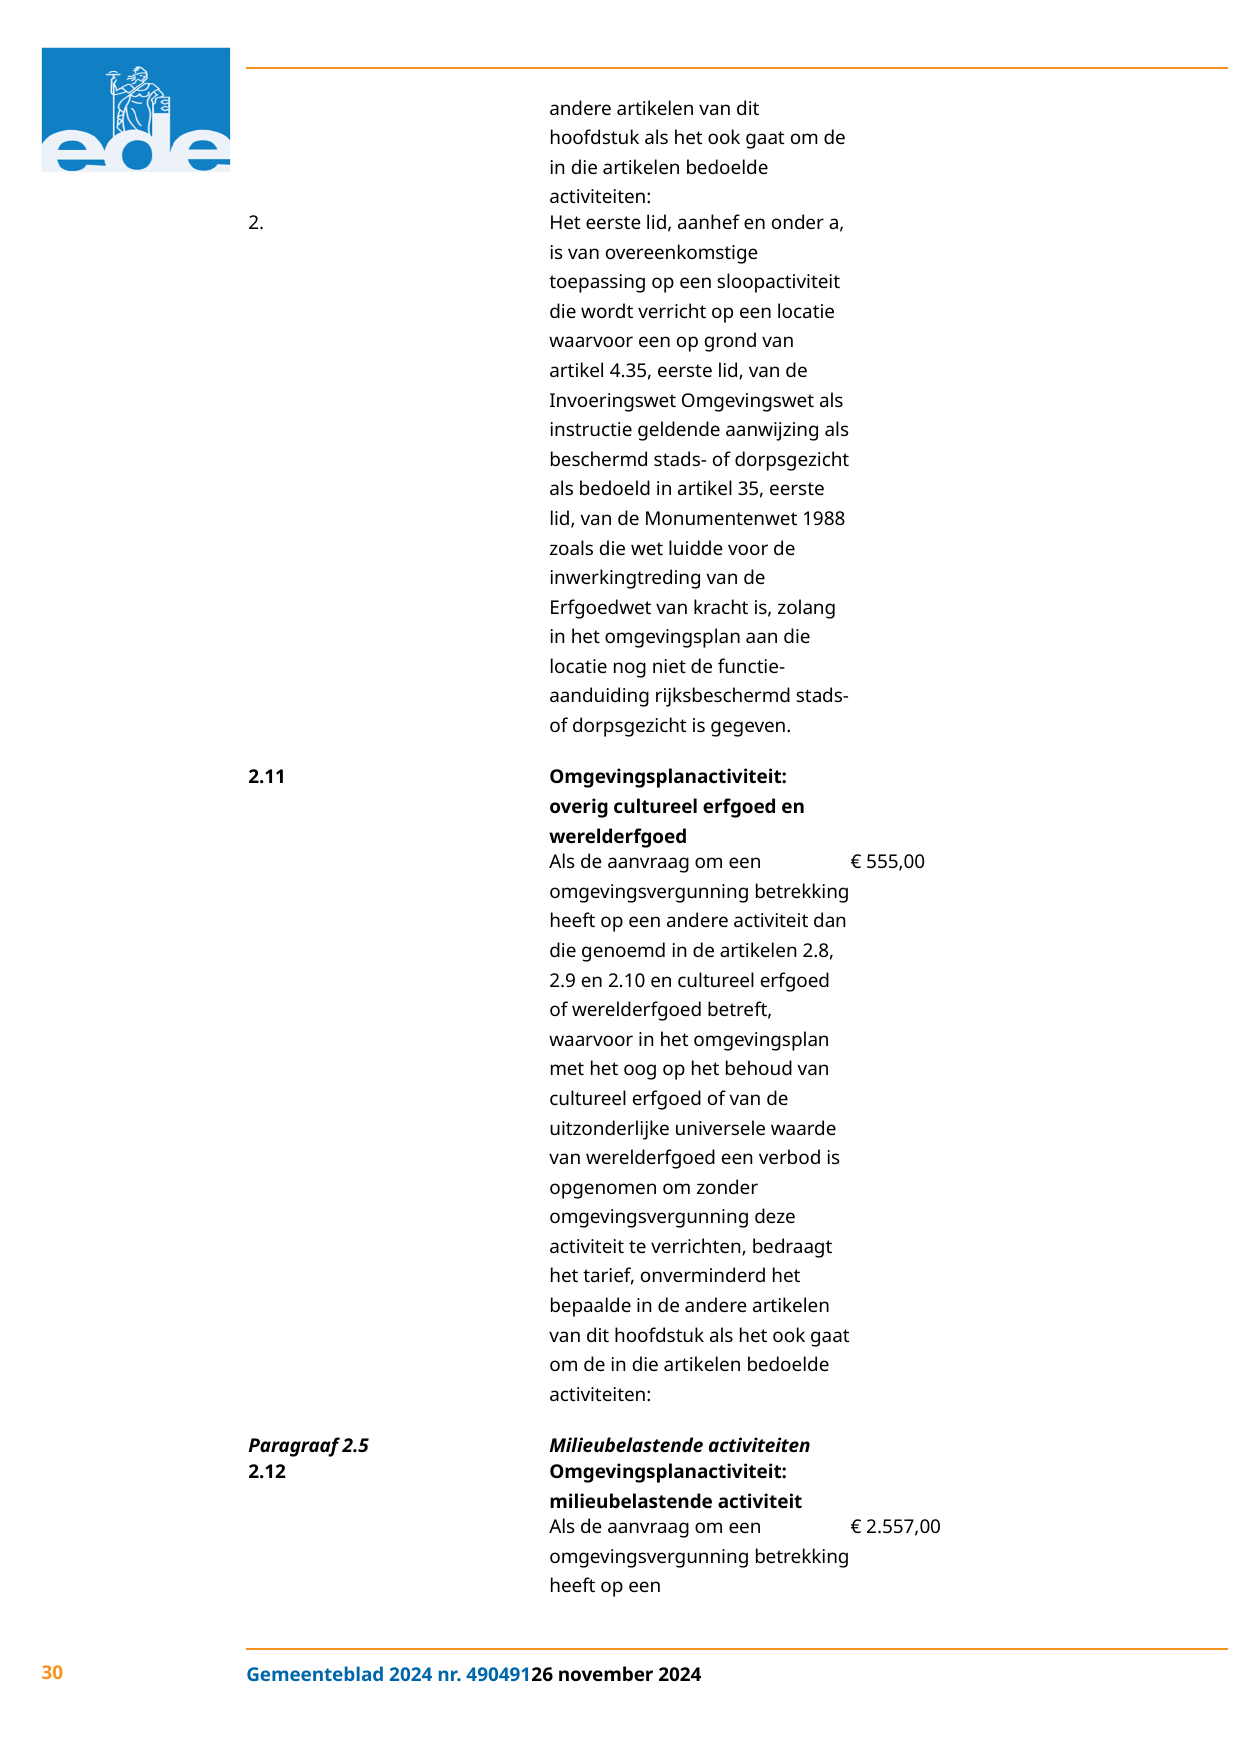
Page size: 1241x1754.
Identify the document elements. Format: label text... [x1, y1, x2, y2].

table_cell [850, 95, 1152, 209]
table_cell Milieubelastende activiteiten [549, 1433, 850, 1458]
table_cell 2. [248, 209, 549, 738]
table_cell [850, 1433, 1152, 1458]
table_cell [248, 1407, 549, 1432]
picture [41, 47, 231, 172]
table_cell [850, 209, 1152, 738]
table_cell [850, 1458, 1152, 1513]
table_cell [850, 764, 1152, 848]
table_cell 2.11 [248, 764, 549, 848]
table_cell Als de aanvraag om een omgevingsvergunning betrekking heeft op een [549, 1514, 850, 1598]
table_cell Het eerste lid, aanhef en onder a, is van overeenkomstige toepassing op een sloopactiviteit die wordt verricht op een locatie waarvoor een op grond van artikel 4.35, eerste lid, van de Invoeringswet Omgevingswet als instructie geldende aanwijzing als beschermd stads- of dorpsgezicht als bedoeld in artikel 35, eerste lid, van de Monumentenwet 1988 zoals die wet luidde voor de inwerkingtreding van de Erfgoedwet van kracht is, zolang in het omgevingsplan aan die locatie nog niet de functie-aanduiding rijksbeschermd stads- of dorpsgezicht is gegeven. [549, 209, 850, 738]
table_cell [850, 738, 1152, 764]
table_cell Omgevingsplanactiviteit: milieubelastende activiteit [549, 1458, 850, 1513]
table_cell Als de aanvraag om een omgevingsvergunning betrekking heeft op een andere activiteit dan die genoemd in de artikelen 2.8, 2.9 en 2.10 en cultureel erfgoed of werelderfgoed betreft, waarvoor in het omgevingsplan met het oog op het behoud van cultureel erfgoed of van de uitzonderlijke universele waarde van werelderfgoed een verbod is opgenomen om zonder omgevingsvergunning deze activiteit te verrichten, bedraagt het tarief, onverminderd het bepaalde in de andere artikelen van dit hoofdstuk als het ook gaat om de in die artikelen bedoelde activiteiten: [549, 849, 850, 1407]
table_cell Omgevingsplanactiviteit: overig cultureel erfgoed en werelderfgoed [549, 764, 850, 848]
table_cell [549, 1407, 850, 1432]
table_cell [248, 849, 549, 1407]
table_cell [549, 738, 850, 764]
table_cell [248, 1514, 549, 1598]
table_cell [248, 738, 549, 764]
table_cell [248, 95, 549, 209]
table_cell [850, 1407, 1152, 1432]
table_cell 2.12 [248, 1458, 549, 1513]
table_cell € 2.557,00 [850, 1514, 1152, 1598]
table_cell Paragraaf 2.5 [248, 1433, 549, 1458]
table_cell € 555,00 [850, 849, 1152, 1407]
table_cell andere artikelen van dit hoofdstuk als het ook gaat om de in die artikelen bedoelde activiteiten: [549, 95, 850, 209]
